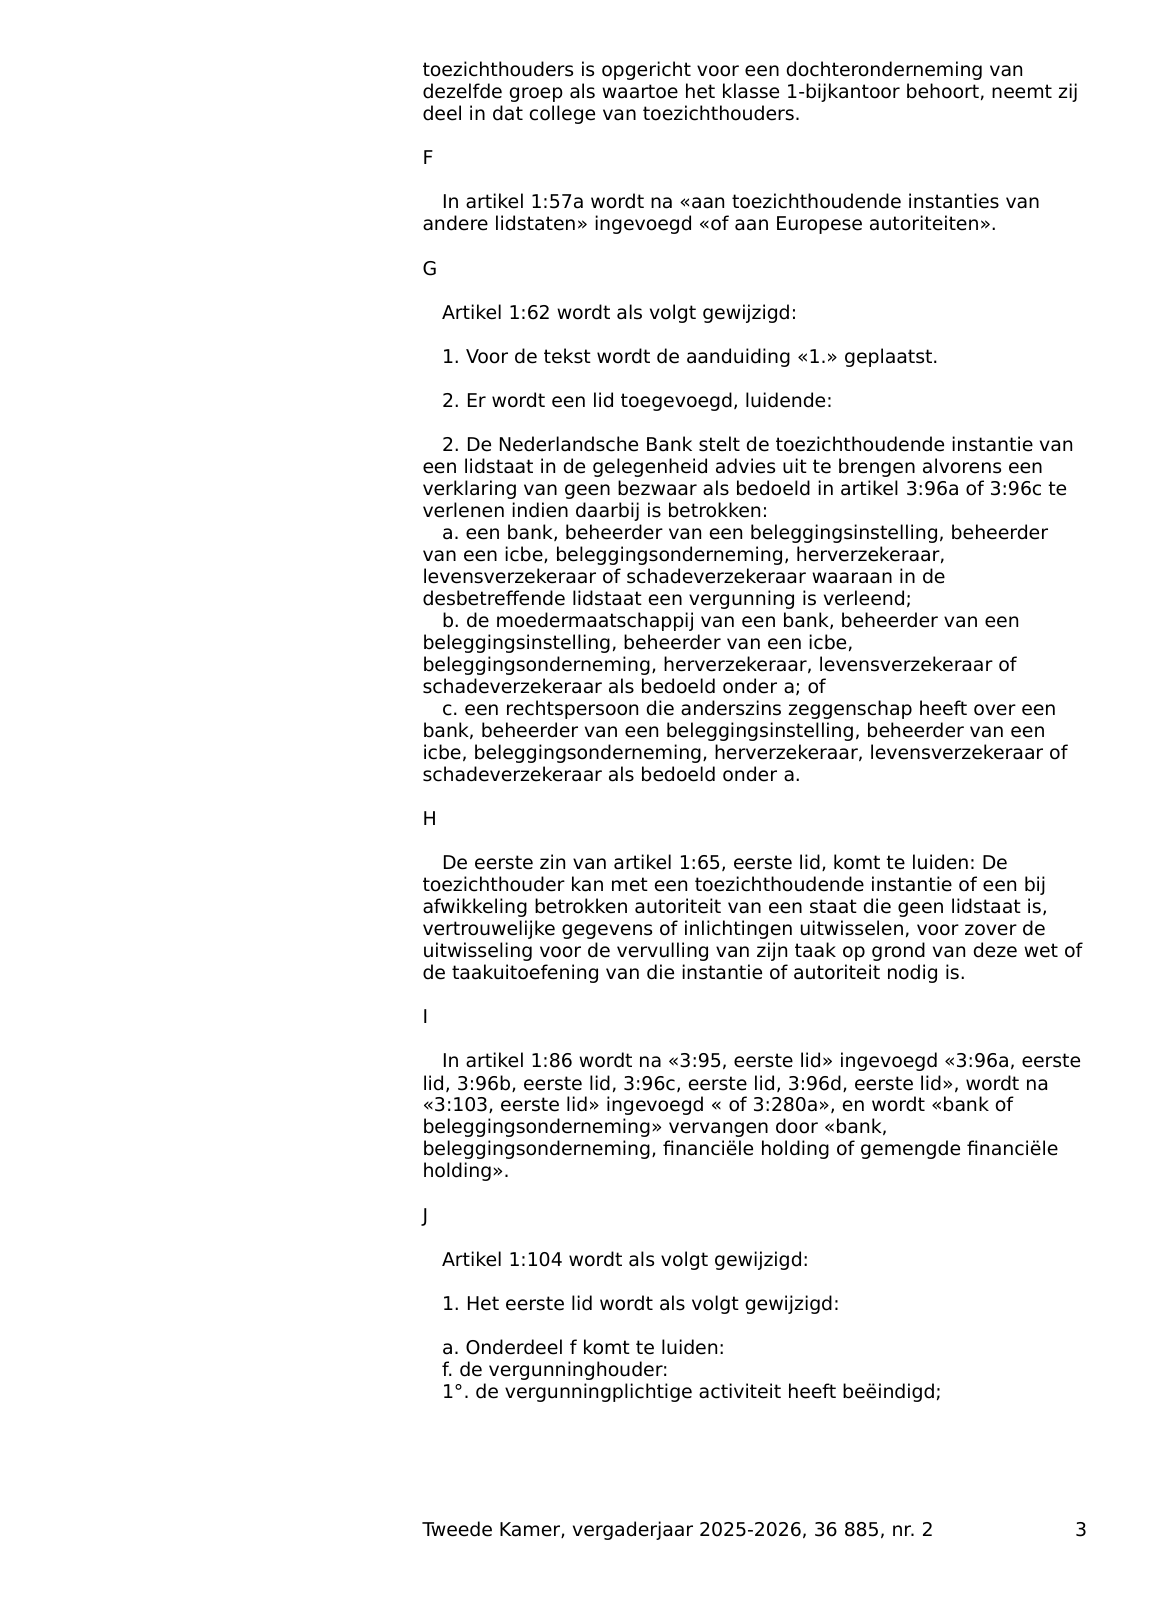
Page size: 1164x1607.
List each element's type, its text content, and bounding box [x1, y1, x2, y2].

text 2. De Nederlandsche Bank stelt de toezichthoudende instantie van een lidstaat in de gelegenheid advies uit te brengen alvorens een verklaring van geen bezwaar als bedoeld in artikel 3:96a of 3:96c te verlenen indien daarbij is betrokken: [422, 434, 1087, 522]
text 1°. de vergunningplichtige activiteit heeft beëindigd; [422, 1381, 1087, 1403]
text Artikel 1:62 wordt als volgt gewijzigd: [422, 302, 1087, 324]
text 2. Er wordt een lid toegevoegd, luidende: [422, 390, 1087, 412]
text a. een bank, beheerder van een beleggingsinstelling, beheerder van een icbe, beleggingsonderneming, herverzekeraar, levensverzekeraar of schadeverzekeraar waaraan in de desbetreffende lidstaat een vergunning is verleend; [422, 522, 1087, 610]
text G [422, 257, 1087, 279]
text b. de moedermaatschappij van een bank, beheerder van een beleggingsinstelling, beheerder van een icbe, beleggingsonderneming, herverzekeraar, levensverzekeraar of schadeverzekeraar als bedoeld onder a; of [422, 610, 1087, 698]
text H [422, 808, 1087, 830]
text a. Onderdeel f komt te luiden: [422, 1337, 1087, 1359]
text 1. Voor de tekst wordt de aanduiding «1.» geplaatst. [422, 346, 1087, 368]
text f. de vergunninghouder: [422, 1359, 1087, 1381]
text F [422, 147, 1087, 169]
text De eerste zin van artikel 1:65, eerste lid, komt te luiden: De toezichthouder kan met een toezichthoudende instantie of een bij afwikkeling betrokken autoriteit van een staat die geen lidstaat is, vertrouwelijke gegevens of inlichtingen uitwisselen, voor zover de uitwisseling voor de vervulling van zijn taak op grond van deze wet of de taakuitoefening van die instantie of autoriteit nodig is. [422, 852, 1087, 984]
text I [422, 1006, 1087, 1028]
text c. een rechtspersoon die anderszins zeggenschap heeft over een bank, beheerder van een beleggingsinstelling, beheerder van een icbe, beleggingsonderneming, herverzekeraar, levensverzekeraar of schadeverzekeraar als bedoeld onder a. [422, 698, 1087, 786]
text J [422, 1204, 1087, 1226]
text 1. Het eerste lid wordt als volgt gewijzigd: [422, 1293, 1087, 1315]
text In artikel 1:86 wordt na «3:95, eerste lid» ingevoegd «3:96a, eerste lid, 3:96b, eerste lid, 3:96c, eerste lid, 3:96d, eerste lid», wordt na «3:103, eerste lid» ingevoegd « of 3:280a», en wordt «bank of beleggingsonderneming» vervangen door «bank, beleggingsonderneming, financiële holding of gemengde financiële holding». [422, 1050, 1087, 1182]
text toezichthouders is opgericht voor een dochteronderneming van dezelfde groep als waartoe het klasse 1-bijkantoor behoort, neemt zij deel in dat college van toezichthouders. [422, 59, 1087, 125]
text In artikel 1:57a wordt na «aan toezichthoudende instanties van andere lidstaten» ingevoegd «of aan Europese autoriteiten». [422, 191, 1087, 235]
text Artikel 1:104 wordt als volgt gewijzigd: [422, 1249, 1087, 1271]
